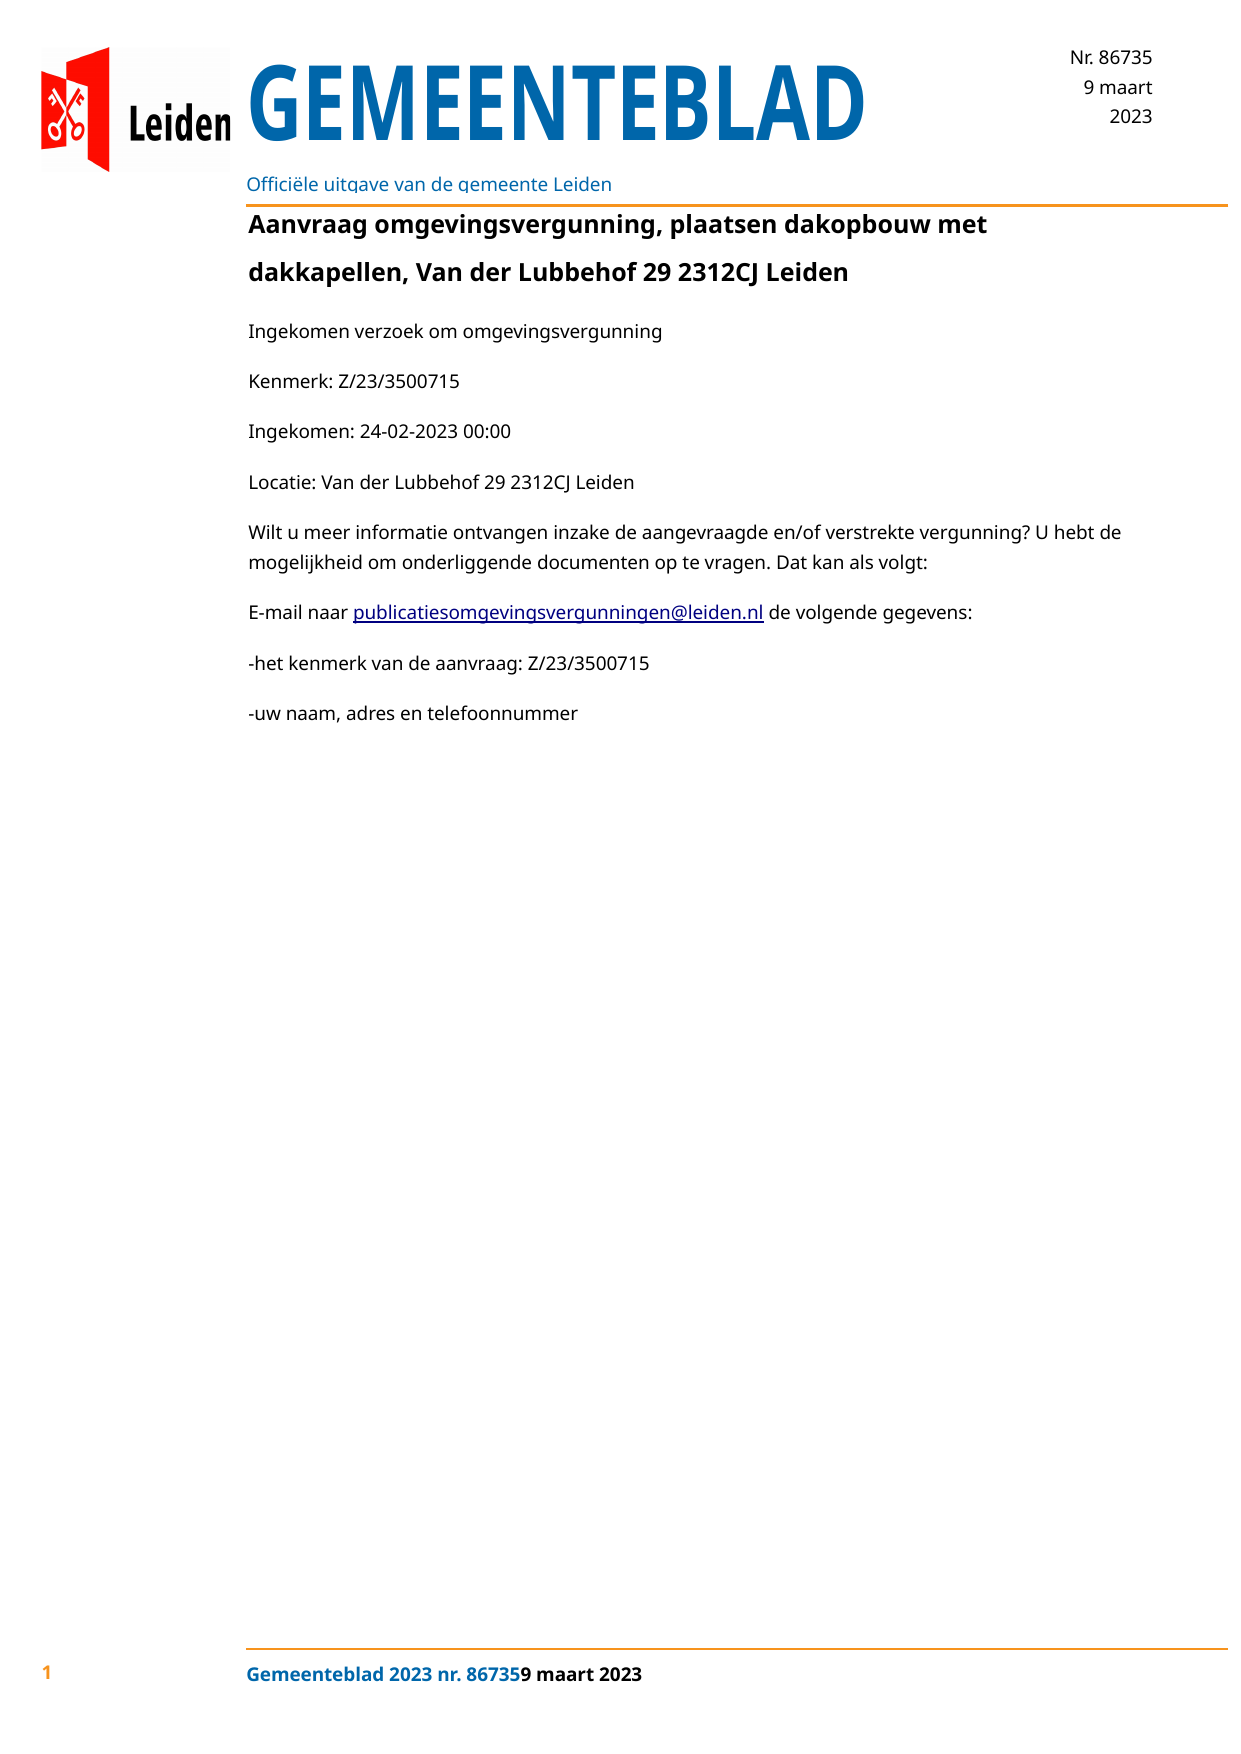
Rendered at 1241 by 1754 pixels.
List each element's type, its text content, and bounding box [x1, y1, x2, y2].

picture [41, 47, 231, 172]
text Locatie: Van der Lubbehof 29 2312CJ Leiden [248, 469, 1152, 495]
text Ingekomen verzoek om omgevingsvergunning [248, 318, 1152, 344]
text Ingekomen: 24-02-2023 00:00 [248, 419, 1152, 444]
text -het kenmerk van de aanvraag: Z/23/3500715 [248, 650, 1152, 676]
text Aanvraag omgevingsvergunning, plaatsen dakopbouw met dakkapellen, Van der Lubbehof 29 2312CJ Leiden [248, 207, 1152, 288]
text Wilt u meer informatie ontvangen inzake de aangevraagde en/of verstrekte vergunning? U hebt de mogelijkheid om onderliggende documenten op te vragen. Dat kan als volgt: [248, 519, 1152, 575]
text -uw naam, adres en telefoonnummer [248, 700, 1152, 726]
text E-mail naar publicatiesomgevingsvergunningen@leiden.nl de volgende gegevens: [248, 599, 1152, 625]
text Kenmerk: Z/23/3500715 [248, 368, 1152, 394]
